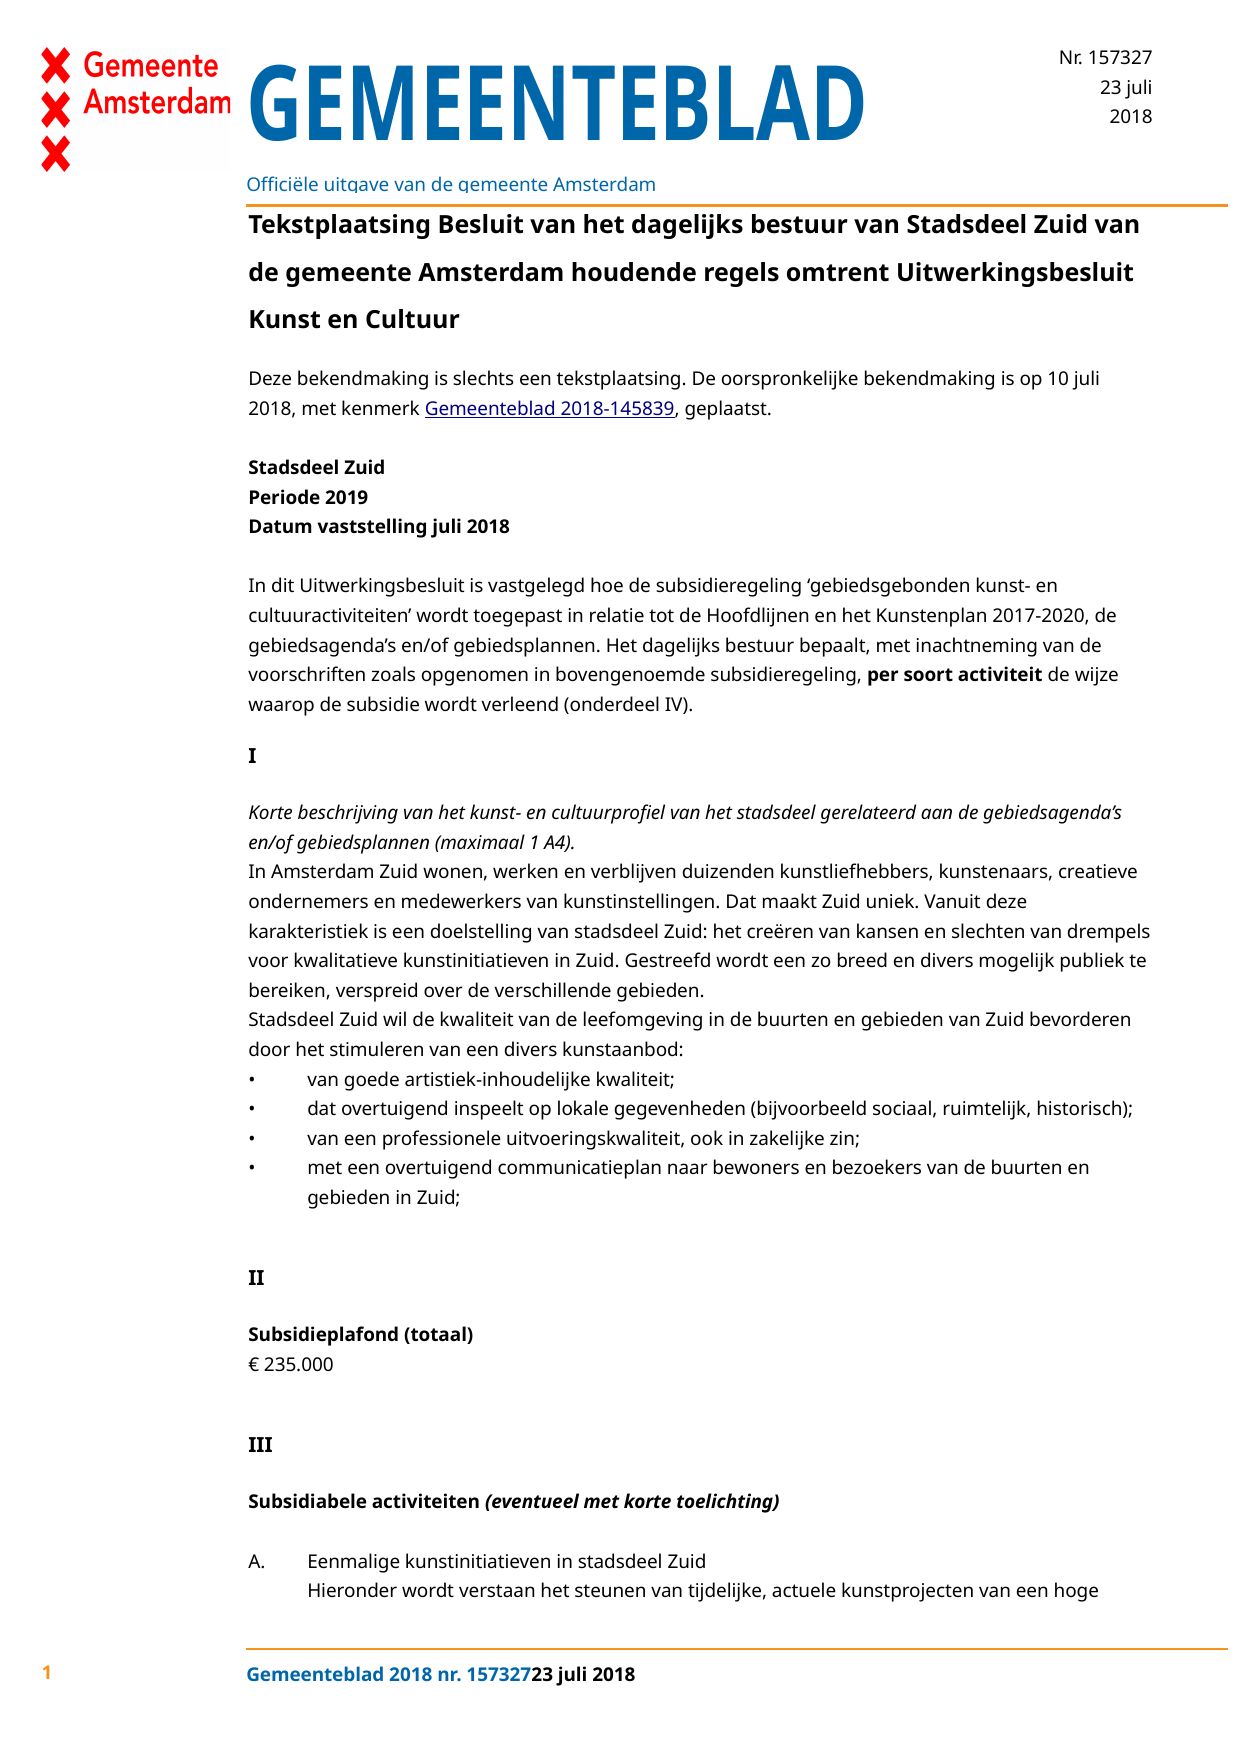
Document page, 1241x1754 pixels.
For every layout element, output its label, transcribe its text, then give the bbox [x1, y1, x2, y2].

table_header Subsidiabele activiteiten (eventueel met korte toelichting) Eenmalige kunstinitiatieven in stadsdeel Zuid Hieronder wordt verstaan het steunen van tijdelijke, actuele kunstprojecten van een hoge [248, 1489, 1152, 1603]
text Tekstplaatsing Besluit van het dagelijks bestuur van Stadsdeel Zuid van de gemeente Amsterdam houdende regels omtrent Uitwerkingsbesluit Kunst en Cultuur [248, 207, 1152, 336]
text Stadsdeel Zuid [248, 454, 1152, 480]
picture [41, 47, 231, 172]
text III [248, 1431, 1152, 1459]
text I [248, 741, 1152, 770]
table_header Subsidieplafond (totaal) € 235.000 [248, 1322, 1152, 1377]
text In dit Uitwerkingsbesluit is vastgelegd hoe de subsidieregeling ‘gebiedsgebonden kunst- en cultuuractiviteiten’ wordt toegepast in relatie tot de Hoofdlijnen en het Kunstenplan 2017-2020, de gebiedsagenda’s en/of gebiedsplannen. Het dagelijks bestuur bepaalt, met inachtneming van de voorschriften zoals opgenomen in bovengenoemde subsidieregeling, per soort activiteit de wijze waarop de subsidie wordt verleend (onderdeel IV). [248, 573, 1152, 717]
text Periode 2019 [248, 484, 1152, 509]
text II [248, 1263, 1152, 1292]
table_header Korte beschrijving van het kunst- en cultuurprofiel van het stadsdeel gerelateerd aan de gebiedsagenda’s en/of gebiedsplannen (maximaal 1 A4). In Amsterdam Zuid wonen, werken en verblijven duizenden kunstliefhebbers, kunstenaars, creatieve ondernemers en medewerkers van kunstinstellingen. Dat maakt Zuid uniek. Vanuit deze karakteristiek is een doelstelling van stadsdeel Zuid: het creëren van kansen en slechten van drempels voor kwalitatieve kunstinitiatieven in Zuid. Gestreefd wordt een zo breed en divers mogelijk publiek te bereiken, verspreid over de verschillende gebieden. Stadsdeel Zuid wil de kwaliteit van de leefomgeving in de buurten en gebieden van Zuid bevorderen door het stimuleren van een divers kunstaanbod: van goede artistiek-inhoudelijke kwaliteit; dat overtuigend inspeelt op lokale gegevenheden (bijvoorbeeld sociaal, ruimtelijk, historisch); van een professionele uitvoeringskwaliteit, ook in zakelijke zin; met een overtuigend communicatieplan naar bewoners en bezoekers van de buurten en gebieden in Zuid; [248, 800, 1152, 1210]
text Deze bekendmaking is slechts een tekstplaatsing. De oorspronkelijke bekendmaking is op 10 juli 2018, met kenmerk Gemeenteblad 2018-145839, geplaatst. [248, 366, 1152, 421]
text Datum vaststelling juli 2018 [248, 513, 1152, 539]
